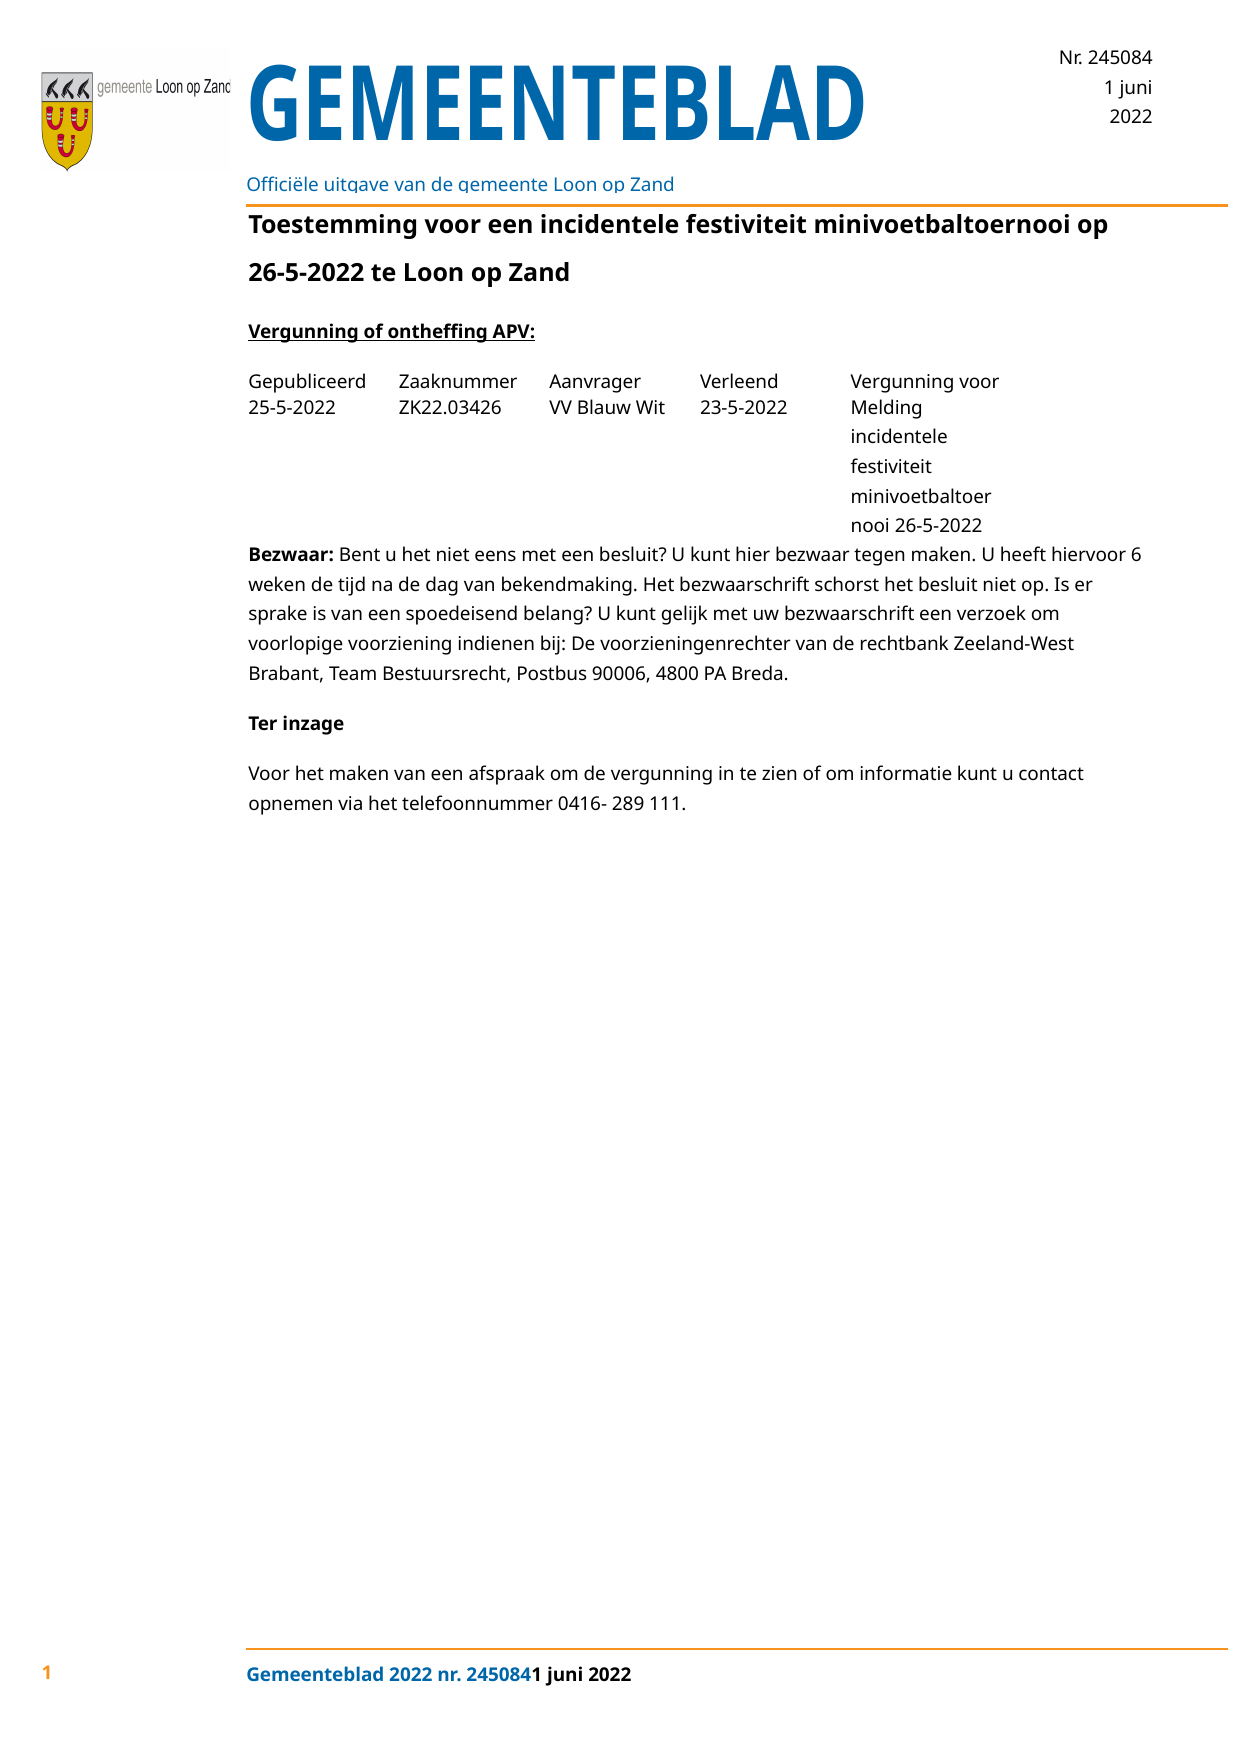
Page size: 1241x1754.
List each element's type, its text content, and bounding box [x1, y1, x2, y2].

table_cell ZK22.03426 [399, 394, 549, 538]
table_cell [1001, 394, 1152, 538]
text Voor het maken van een afspraak om de vergunning in te zien of om informatie kunt u contact opnemen via het telefoonnummer 0416- 289 111. [248, 761, 1152, 816]
text Toestemming voor een incidentele festiviteit minivoetbaltoernooi op 26-5-2022 te Loon op Zand [248, 207, 1152, 288]
text Bezwaar: Bent u het niet eens met een besluit? U kunt hier bezwaar tegen maken. U heeft hiervoor 6 weken de tijd na de dag van bekendmaking. Het bezwaarschrift schorst het besluit niet op. Is er sprake is van een spoedeisend belang? U kunt gelijk met uw bezwaarschrift een verzoek om voorlopige voorziening indienen bij: De voorzieningenrechter van de rechtbank Zeeland-West Brabant, Team Bestuursrecht, Postbus 90006, 4800 PA Breda. [248, 541, 1152, 686]
text Ter inzage [248, 710, 1152, 736]
table_cell 25-5-2022 [248, 394, 398, 538]
table_header [1001, 369, 1152, 394]
table_header Aanvrager [549, 369, 700, 394]
table_header Gepubliceerd [248, 369, 398, 394]
table_header Vergunning voor [850, 369, 1001, 394]
text Vergunning of ontheffing APV: [248, 318, 1152, 344]
table_header Verleend [700, 369, 850, 394]
table_cell 23-5-2022 [700, 394, 850, 538]
table_header Zaaknummer [399, 369, 549, 394]
table_cell VV Blauw Wit [549, 394, 700, 538]
table_cell Melding incidentele festiviteit minivoetbaltoernooi 26-5-2022 [850, 394, 1001, 538]
picture [41, 47, 231, 172]
